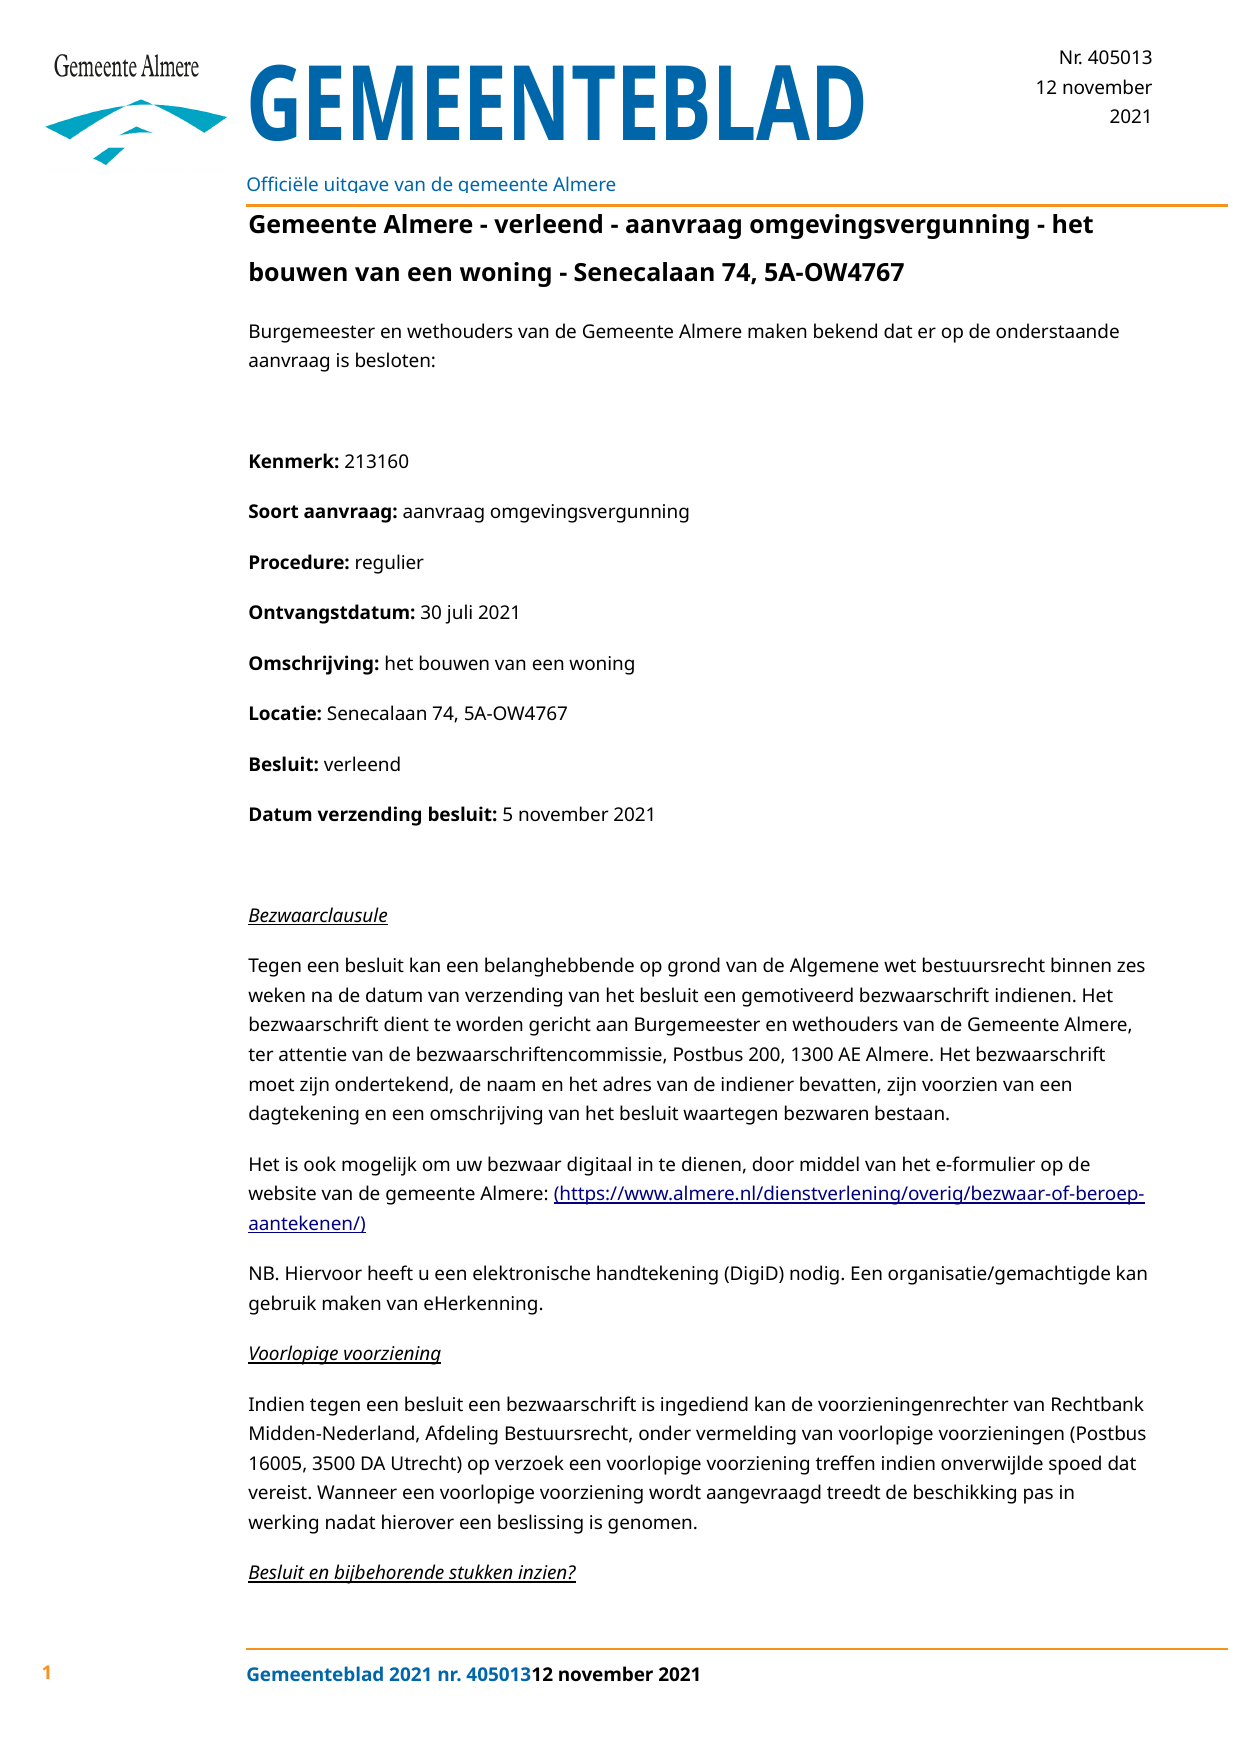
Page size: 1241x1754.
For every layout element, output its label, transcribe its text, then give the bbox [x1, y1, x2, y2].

text Besluit en bijbehorende stukken inzien? [248, 1559, 1152, 1585]
text Bezwaarclausule [248, 902, 1152, 928]
text Kenmerk: 213160 [248, 448, 1152, 474]
text Datum verzending besluit: 5 november 2021 [248, 801, 1152, 827]
text Besluit: verleend [248, 751, 1152, 777]
text Voorlopige voorziening [248, 1340, 1152, 1366]
text Tegen een besluit kan een belanghebbende op grond van de Algemene wet bestuursrecht binnen zes weken na de datum van verzending van het besluit een gemotiveerd bezwaarschrift indienen. Het bezwaarschrift dient te worden gericht aan Burgemeester en wethouders van de Gemeente Almere, ter attentie van de bezwaarschriftencommissie, Postbus 200, 1300 AE Almere. Het bezwaarschrift moet zijn ondertekend, de naam en het adres van de indiener bevatten, zijn voorzien van een dagtekening en een omschrijving van het besluit waartegen bezwaren bestaan. [248, 952, 1152, 1126]
text Omschrijving: het bouwen van een woning [248, 650, 1152, 676]
text Soort aanvraag: aanvraag omgevingsvergunning [248, 499, 1152, 524]
text Gemeente Almere - verleend - aanvraag omgevingsvergunning - het bouwen van een woning - Senecalaan 74, 5A-OW4767 [248, 207, 1152, 288]
text Indien tegen een besluit een bezwaarschrift is ingediend kan de voorzieningenrechter van Rechtbank Midden-Nederland, Afdeling Bestuursrecht, onder vermelding van voorlopige voorzieningen (Postbus 16005, 3500 DA Utrecht) op verzoek een voorlopige voorziening treffen indien onverwijlde spoed dat vereist. Wanneer een voorlopige voorziening wordt aangevraagd treedt de beschikking pas in werking nadat hierover een beslissing is genomen. [248, 1391, 1152, 1535]
text NB. Hiervoor heeft u een elektronische handtekening (DigiD) nodig. Een organisatie/gemachtigde kan gebruik maken van eHerkenning. [248, 1260, 1152, 1316]
text Procedure: regulier [248, 549, 1152, 575]
text Burgemeester en wethouders van de Gemeente Almere maken bekend dat er op de onderstaande aanvraag is besloten: [248, 318, 1152, 373]
text Locatie: Senecalaan 74, 5A-OW4767 [248, 700, 1152, 726]
text Ontvangstdatum: 30 juli 2021 [248, 599, 1152, 625]
text Het is ook mogelijk om uw bezwaar digitaal in te dienen, door middel van het e-formulier op de website van de gemeente Almere: (https://www.almere.nl/dienstverlening/overig/bezwaar-of-beroep-aantekenen/) [248, 1151, 1152, 1236]
picture [41, 47, 231, 172]
